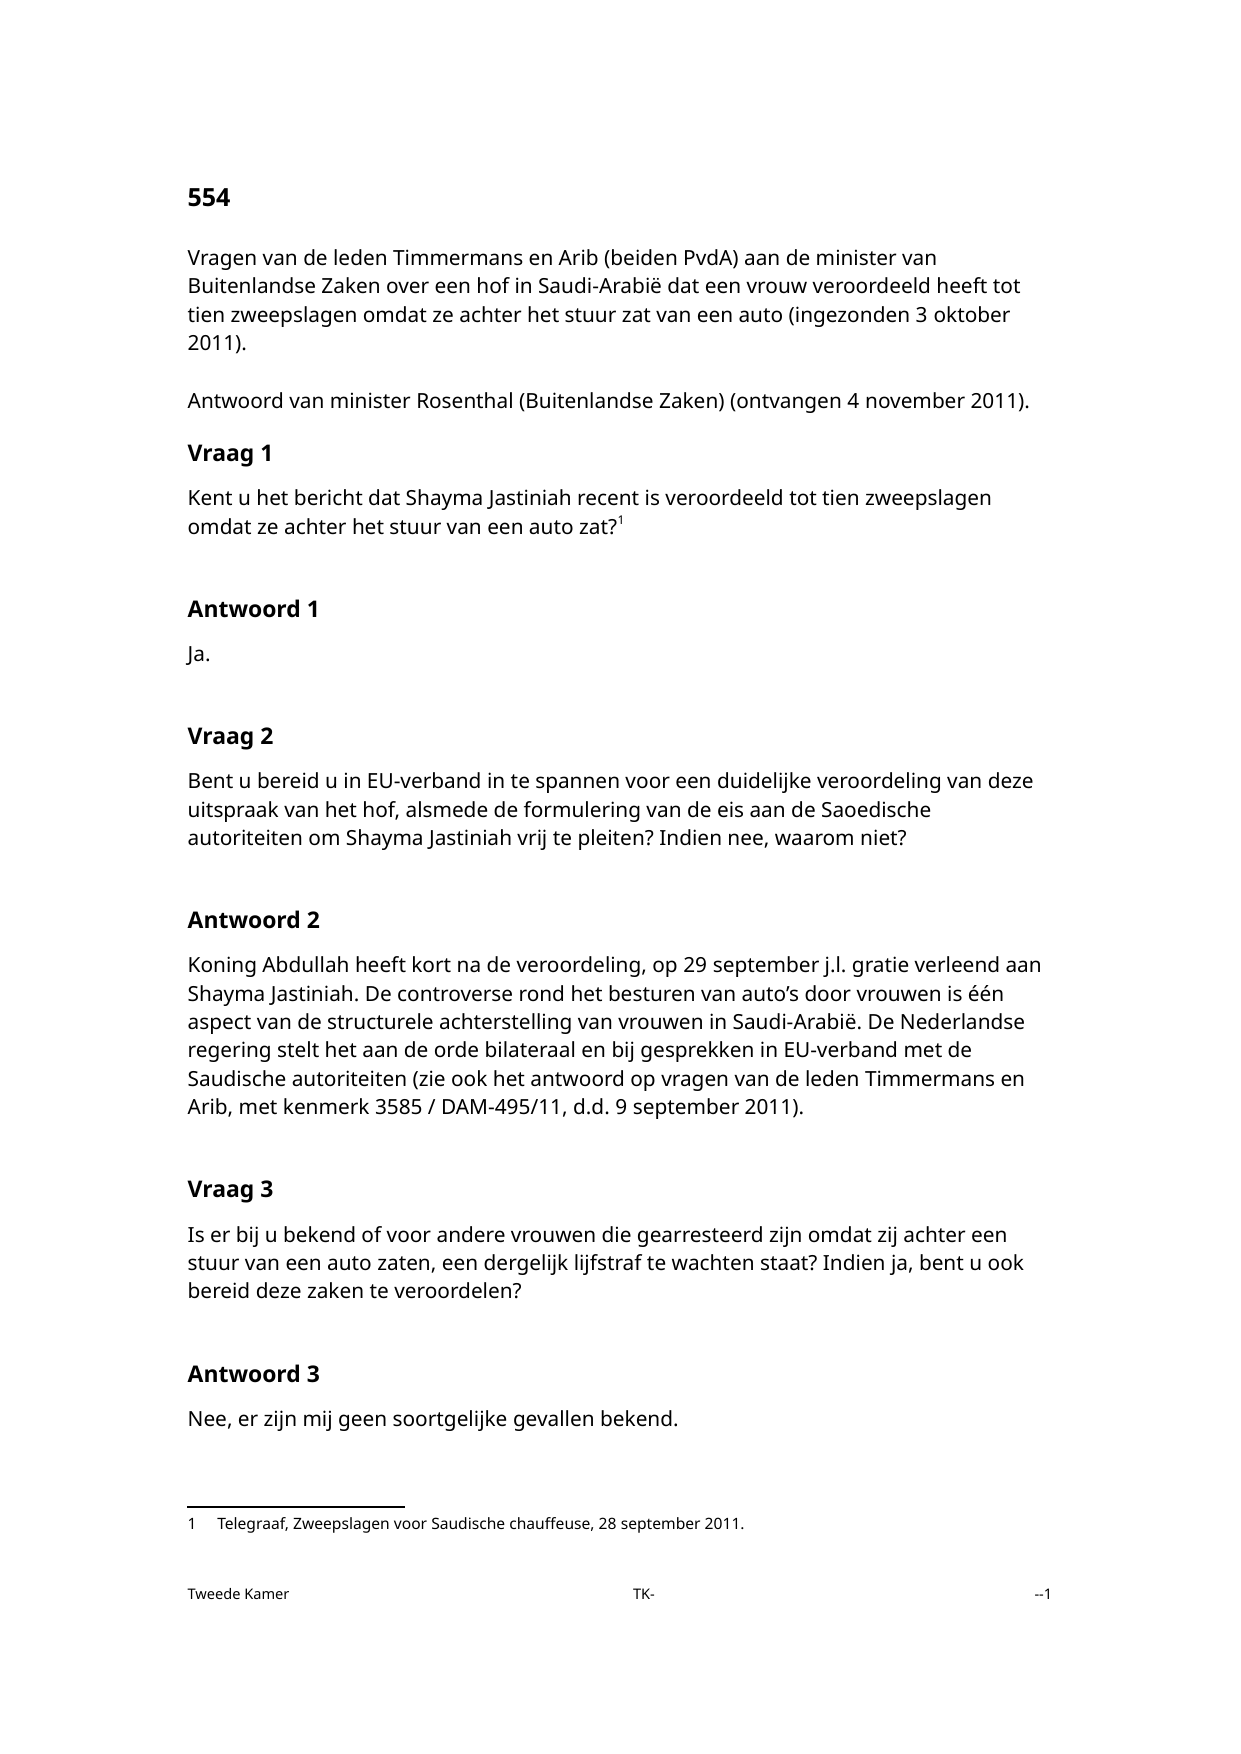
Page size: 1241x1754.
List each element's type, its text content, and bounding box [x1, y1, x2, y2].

text Koning Abdullah heeft kort na de veroordeling, op 29 september j.l. gratie verleend aan Shayma Jastiniah. De controverse rond het besturen van auto’s door vrouwen is één aspect van de structurele achterstelling van vrouwen in Saudi-Arabië. De Nederlandse regering stelt het aan de orde bilateraal en bij gesprekken in EU-verband met de Saudische autoriteiten (zie ook het antwoord op vragen van de leden Timmermans en Arib, met kenmerk 3585 / DAM-495/11, d.d. 9 september 2011). [187, 950, 1053, 1121]
subtitle Vraag 1 [187, 437, 1053, 468]
subtitle Antwoord 2 [187, 904, 1053, 935]
text Nee, er zijn mij geen soortgelijke gevallen bekend. [187, 1404, 1053, 1432]
subtitle Vraag 2 [187, 720, 1053, 751]
text Ja. [187, 639, 1053, 667]
text Vragen van de leden Timmermans en Arib (beiden PvdA) aan de minister van Buitenlandse Zaken over een hof in Saudi-Arabië dat een vrouw veroordeeld heeft tot tien zweepslagen omdat ze achter het stuur zat van een auto (ingezonden 3 oktober 2011). [187, 243, 1053, 357]
text Bent u bereid u in EU-verband in te spannen voor een duidelijke veroordeling van deze uitspraak van het hof, alsmede de formulering van de eis aan de Saoedische autoriteiten om Shayma Jastiniah vrij te pleiten? Indien nee, waarom niet? [187, 766, 1053, 852]
subtitle Antwoord 3 [187, 1357, 1053, 1389]
subtitle Vraag 3 [187, 1173, 1053, 1205]
text Antwoord van minister Rosenthal (Buitenlandse Zaken) (ontvangen 4 november 2011). [187, 386, 1053, 415]
subtitle Antwoord 1 [187, 593, 1053, 624]
text Is er bij u bekend of voor andere vrouwen die gearresteerd zijn omdat zij achter een stuur van een auto zaten, een dergelijk lijfstraf te wachten staat? Indien ja, bent u ook bereid deze zaken te veroordelen? [187, 1220, 1053, 1305]
text 554 [187, 179, 1053, 213]
text Kent u het bericht dat Shayma Jastiniah recent is veroordeeld tot tien zweepslagen omdat ze achter het stuur van een auto zat? [187, 483, 1053, 540]
text Telegraaf, Zweepslagen voor Saudische chauffeuse, 28 september 2011. [187, 1506, 1053, 1534]
